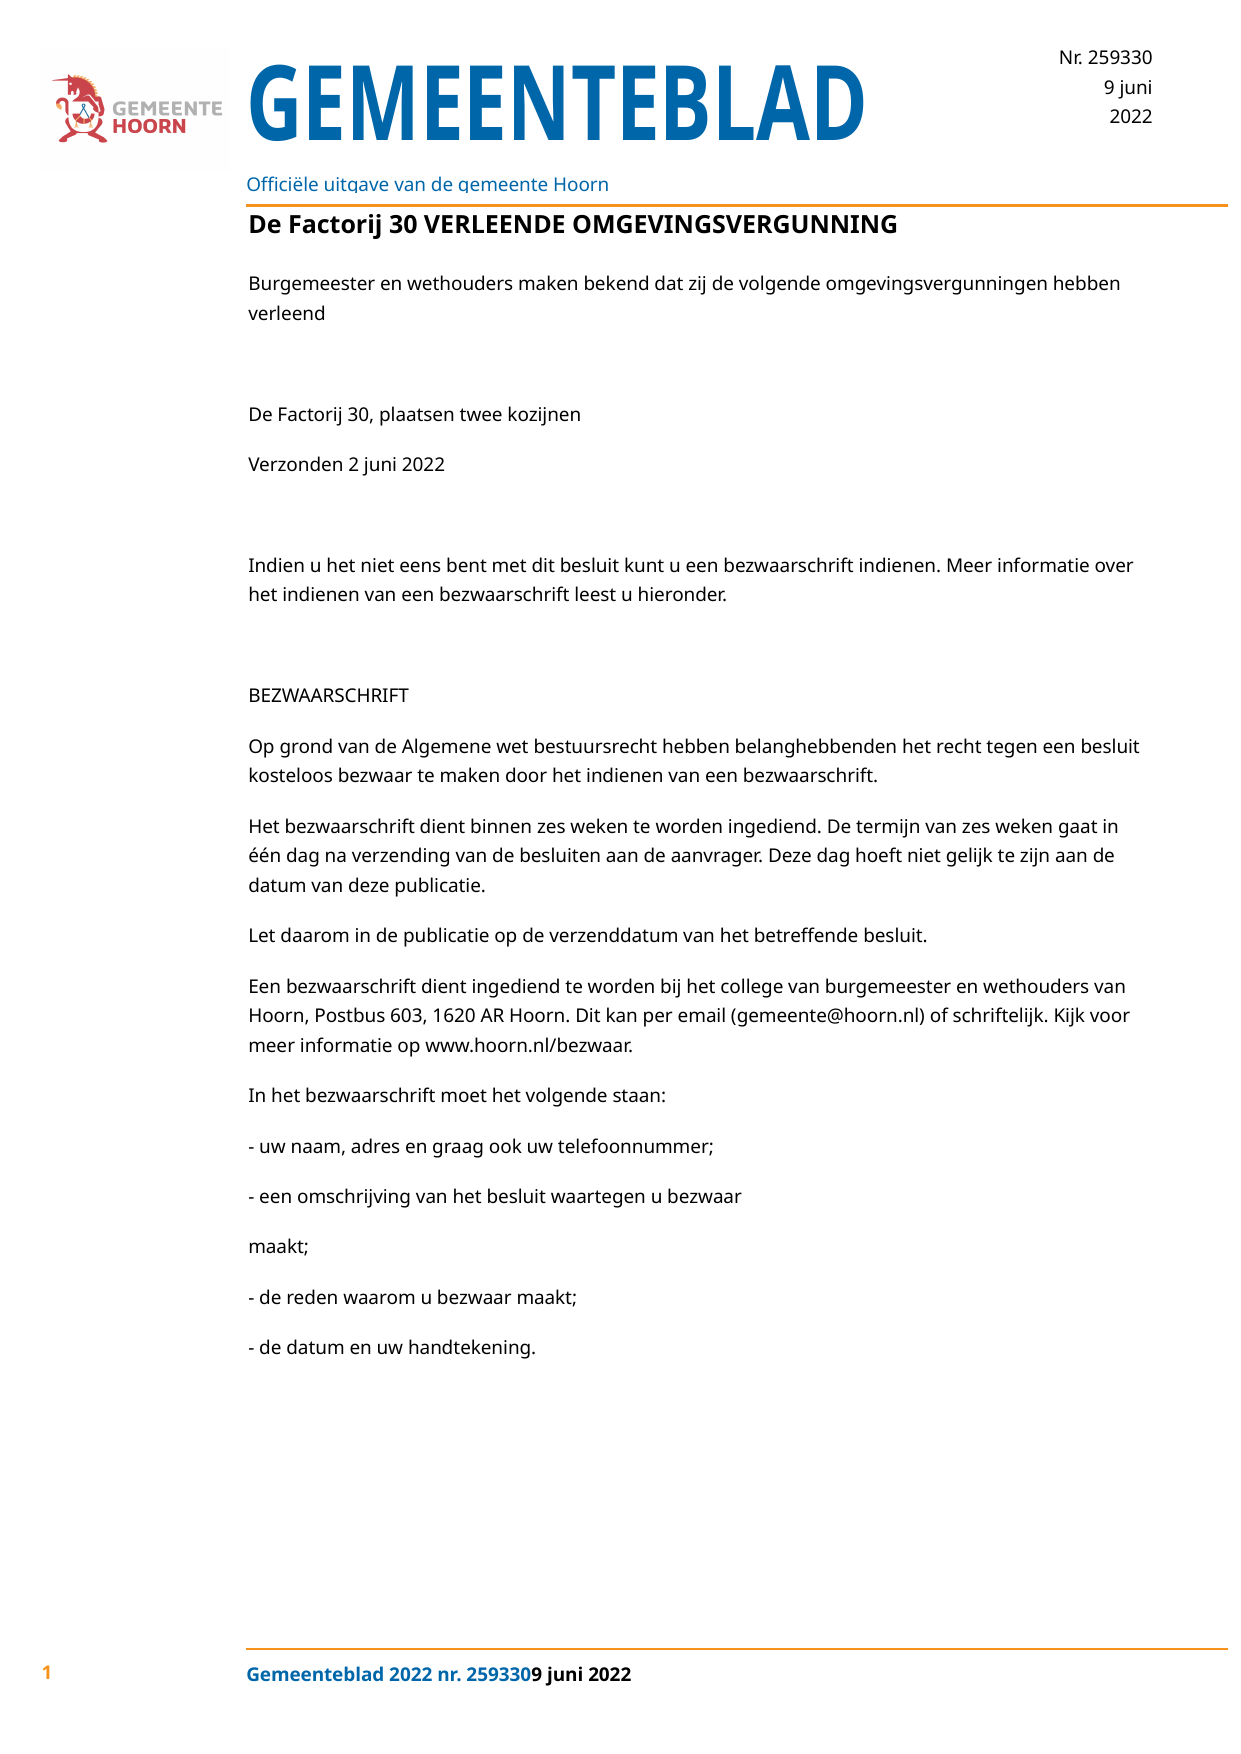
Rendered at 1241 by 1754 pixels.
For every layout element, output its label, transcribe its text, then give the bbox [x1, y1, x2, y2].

text - een omschrijving van het besluit waartegen u bezwaar [248, 1183, 1152, 1209]
text maakt; [248, 1234, 1152, 1259]
text - de reden waarom u bezwaar maakt; [248, 1284, 1152, 1310]
text - uw naam, adres en graag ook uw telefoonnummer; [248, 1133, 1152, 1158]
text Het bezwaarschrift dient binnen zes weken te worden ingediend. De termijn van zes weken gaat in één dag na verzending van de besluiten aan de aanvrager. Deze dag hoeft niet gelijk te zijn aan de datum van deze publicatie. [248, 813, 1152, 898]
text Let daarom in de publicatie op de verzenddatum van het betreffende besluit. [248, 922, 1152, 948]
text In het bezwaarschrift moet het volgende staan: [248, 1082, 1152, 1108]
text Op grond van de Algemene wet bestuursrecht hebben belanghebbenden het recht tegen een besluit kosteloos bezwaar te maken door het indienen van een bezwaarschrift. [248, 733, 1152, 788]
text Indien u het niet eens bent met dit besluit kunt u een bezwaarschrift indienen. Meer informatie over het indienen van een bezwaarschrift leest u hieronder. [248, 552, 1152, 607]
text De Factorij 30, plaatsen twee kozijnen [248, 401, 1152, 426]
text - de datum en uw handtekening. [248, 1334, 1152, 1360]
text Verzonden 2 juni 2022 [248, 451, 1152, 477]
text De Factorij 30 VERLEENDE OMGEVINGSVERGUNNING [248, 207, 1152, 241]
text Burgemeester en wethouders maken bekend dat zij de volgende omgevingsvergunningen hebben verleend [248, 270, 1152, 326]
text Een bezwaarschrift dient ingediend te worden bij het college van burgemeester en wethouders van Hoorn, Postbus 603, 1620 AR Hoorn. Dit kan per email (gemeente@hoorn.nl) of schriftelijk. Kijk voor meer informatie op www.hoorn.nl/bezwaar. [248, 973, 1152, 1058]
text BEZWAARSCHRIFT [248, 682, 1152, 708]
picture [41, 47, 231, 172]
